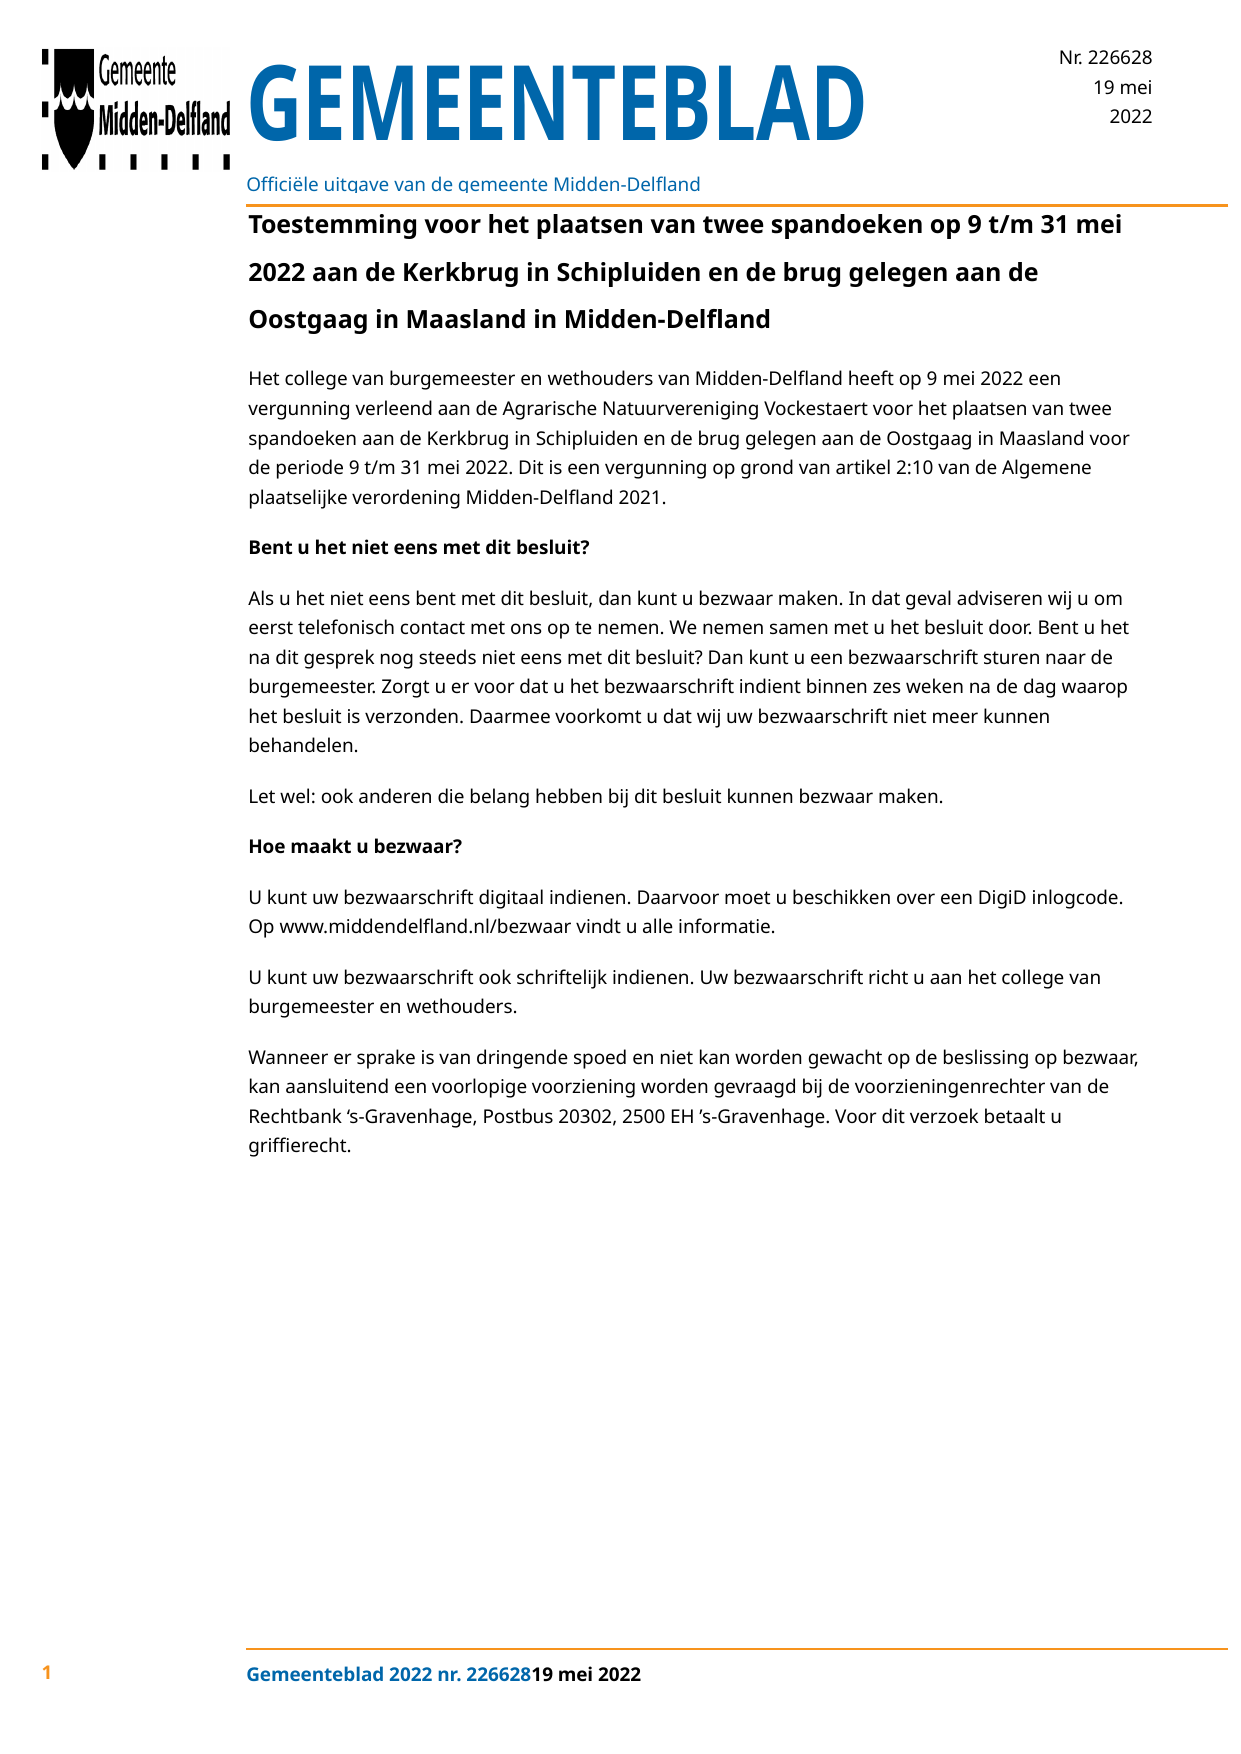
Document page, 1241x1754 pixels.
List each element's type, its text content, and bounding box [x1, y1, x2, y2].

text Bent u het niet eens met dit besluit? [248, 534, 1152, 560]
text Als u het niet eens bent met dit besluit, dan kunt u bezwaar maken. In dat geval adviseren wij u om eerst telefonisch contact met ons op te nemen. We nemen samen met u het besluit door. Bent u het na dit gesprek nog steeds niet eens met dit besluit? Dan kunt u een bezwaarschrift sturen naar de burgemeester. Zorgt u er voor dat u het bezwaarschrift indient binnen zes weken na de dag waarop het besluit is verzonden. Daarmee voorkomt u dat wij uw bezwaarschrift niet meer kunnen behandelen. [248, 585, 1152, 758]
picture [41, 47, 231, 172]
text Wanneer er sprake is van dringende spoed en niet kan worden gewacht op de beslissing op bezwaar, kan aansluitend een voorlopige voorziening worden gevraagd bij de voorzieningenrechter van de Rechtbank ‘s-Gravenhage, Postbus 20302, 2500 EH ’s-Gravenhage. Voor dit verzoek betaalt u griffierecht. [248, 1044, 1152, 1158]
text U kunt uw bezwaarschrift digitaal indienen. Daarvoor moet u beschikken over een DigiD inlogcode. Op www.middendelfland.nl/bezwaar vindt u alle informatie. [248, 884, 1152, 939]
text U kunt uw bezwaarschrift ook schriftelijk indienen. Uw bezwaarschrift richt u aan het college van burgemeester en wethouders. [248, 964, 1152, 1019]
text Toestemming voor het plaatsen van twee spandoeken op 9 t/m 31 mei 2022 aan de Kerkbrug in Schipluiden en de brug gelegen aan de Oostgaag in Maasland in Midden-Delfland [248, 207, 1152, 336]
text Het college van burgemeester en wethouders van Midden-Delfland heeft op 9 mei 2022 een vergunning verleend aan de Agrarische Natuurvereniging Vockestaert voor het plaatsen van twee spandoeken aan de Kerkbrug in Schipluiden en de brug gelegen aan de Oostgaag in Maasland voor de periode 9 t/m 31 mei 2022. Dit is een vergunning op grond van artikel 2:10 van de Algemene plaatselijke verordening Midden-Delfland 2021. [248, 366, 1152, 509]
text Let wel: ook anderen die belang hebben bij dit besluit kunnen bezwaar maken. [248, 783, 1152, 809]
text Hoe maakt u bezwaar? [248, 833, 1152, 859]
